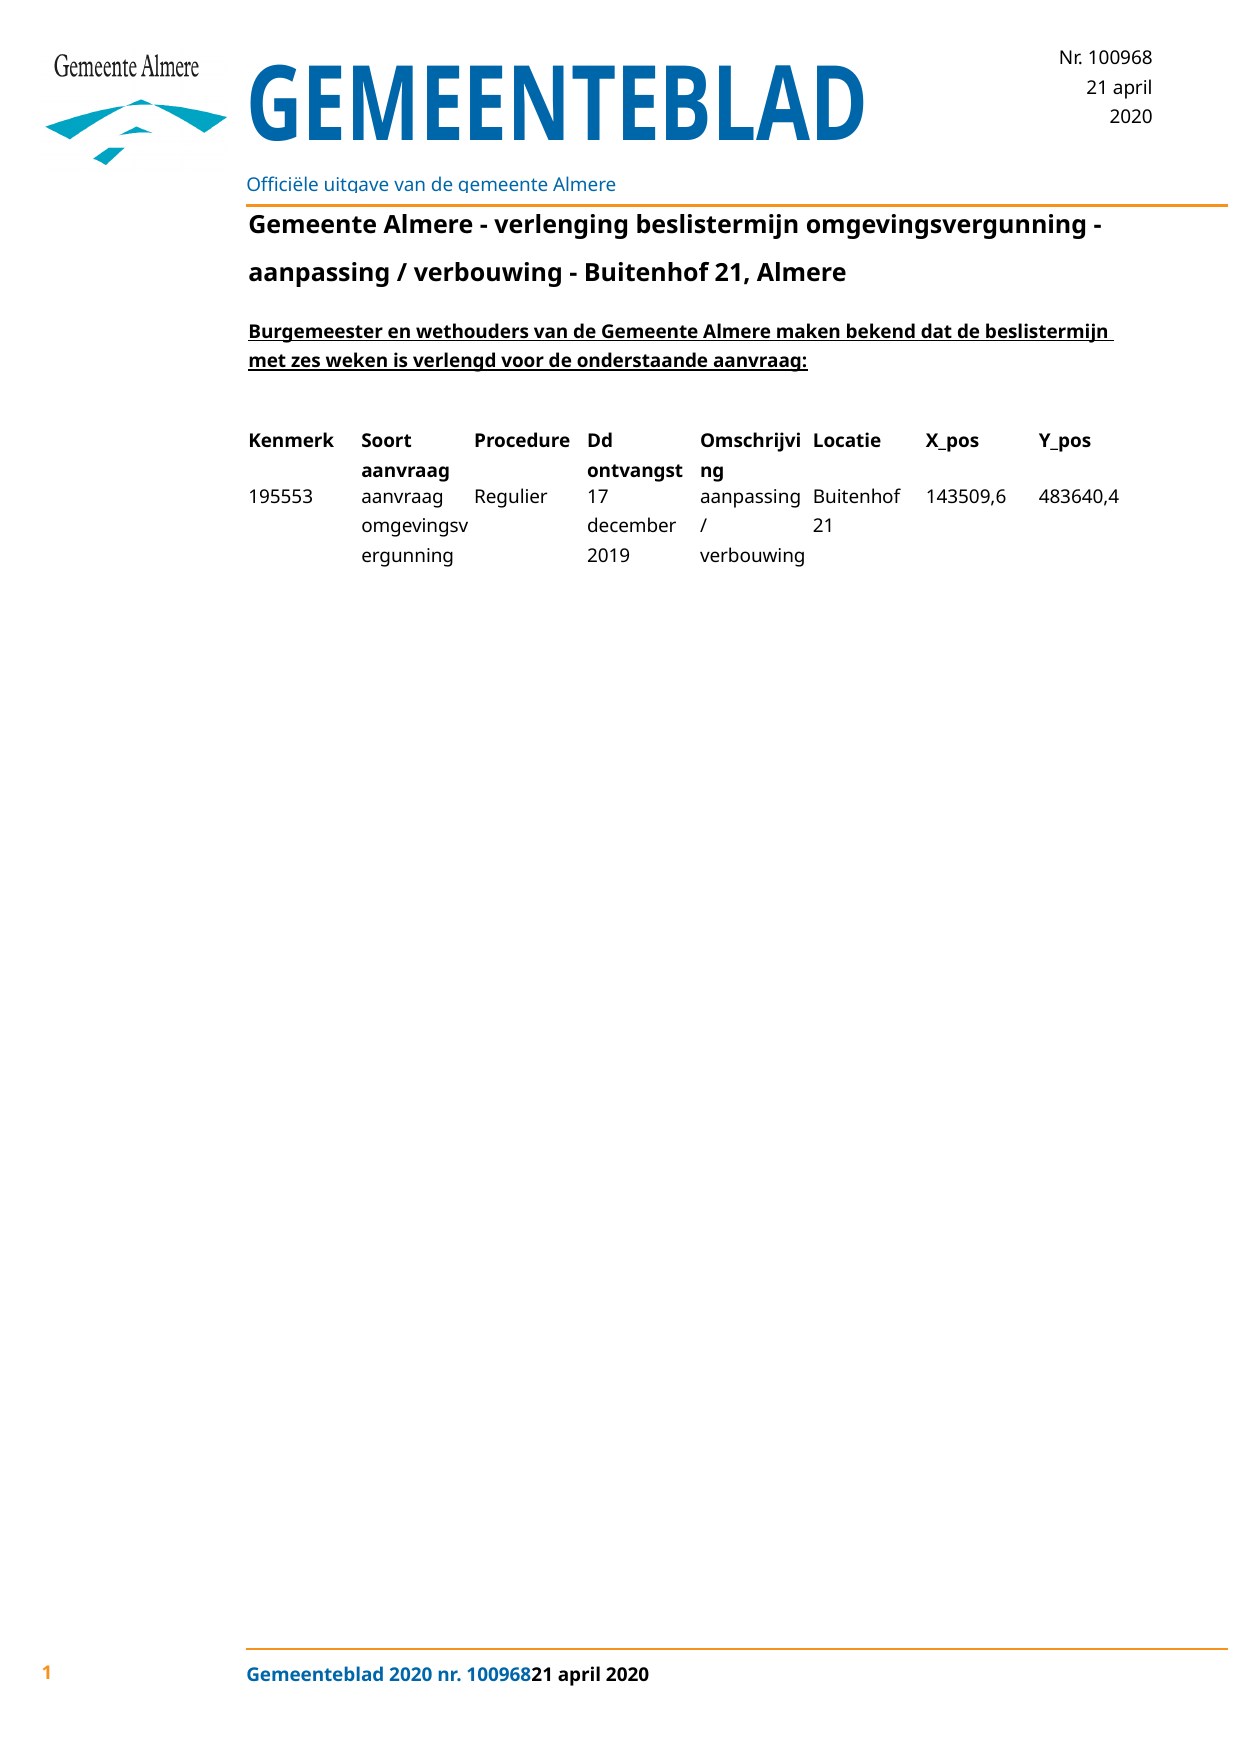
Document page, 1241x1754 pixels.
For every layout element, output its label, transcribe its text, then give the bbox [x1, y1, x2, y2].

table_cell Buitenhof 21 [813, 483, 926, 568]
table_cell aanpassing / verbouwing [700, 483, 813, 568]
table_cell 195553 [248, 483, 361, 568]
table_cell aanvraag omgevingsvergunning [361, 483, 474, 568]
table_header Omschrijving [700, 428, 813, 483]
table_header Soort aanvraag [361, 428, 474, 483]
table_header Locatie [813, 428, 926, 483]
text Gemeente Almere - verlenging beslistermijn omgevingsvergunning - aanpassing / verbouwing - Buitenhof 21, Almere [248, 207, 1152, 288]
table_cell Regulier [474, 483, 587, 568]
table_cell 143509,6 [926, 483, 1038, 568]
table_cell 483640,4 [1039, 483, 1152, 568]
table_cell 17 december 2019 [587, 483, 700, 568]
text Burgemeester en wethouders van de Gemeente Almere maken bekend dat de beslistermijn met zes weken is verlengd voor de onderstaande aanvraag: [248, 318, 1152, 373]
picture [41, 47, 231, 172]
table_header Procedure [474, 428, 587, 483]
table_header Kenmerk [248, 428, 361, 483]
table_header X_pos [926, 428, 1038, 483]
table_header Dd ontvangst [587, 428, 700, 483]
table_header Y_pos [1039, 428, 1152, 483]
